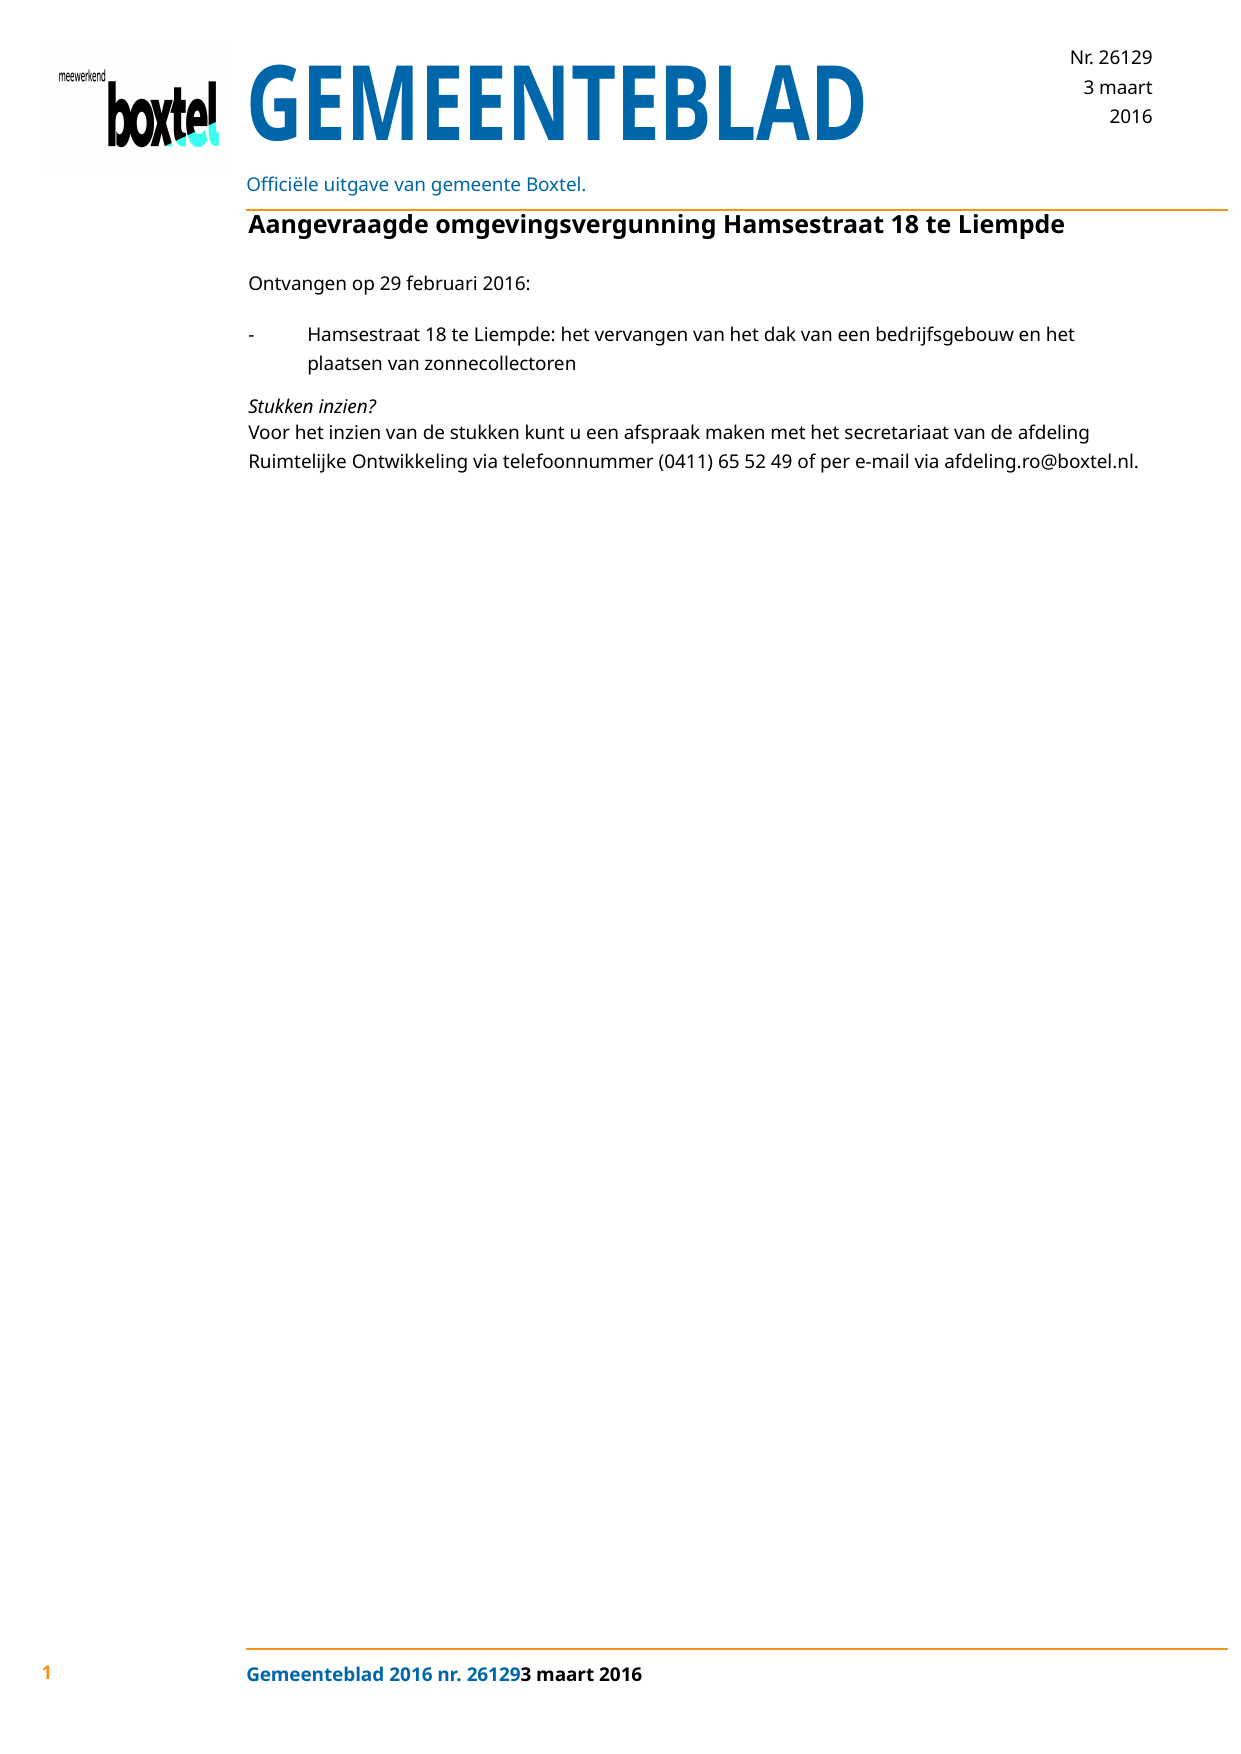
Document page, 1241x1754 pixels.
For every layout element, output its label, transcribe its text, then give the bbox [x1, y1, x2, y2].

text Aangevraagde omgevingsvergunning Hamsestraat 18 te Liempde [248, 211, 1152, 241]
text Stukken inzien? [248, 393, 1152, 419]
text Ontvangen op 29 februari 2016: [248, 270, 1152, 296]
list Hamsestraat 18 te Liempde: het vervangen van het dak van een bedrijfsgebouw en het plaatsen van zonnecollectoren [248, 321, 1152, 376]
text Voor het inzien van de stukken kunt u een afspraak maken met het secretariaat van de afdeling Ruimtelijke Ontwikkeling via telefoonnummer (0411) 65 52 49 of per e-mail via afdeling.ro@boxtel.nl. [248, 419, 1152, 474]
picture [41, 47, 231, 172]
